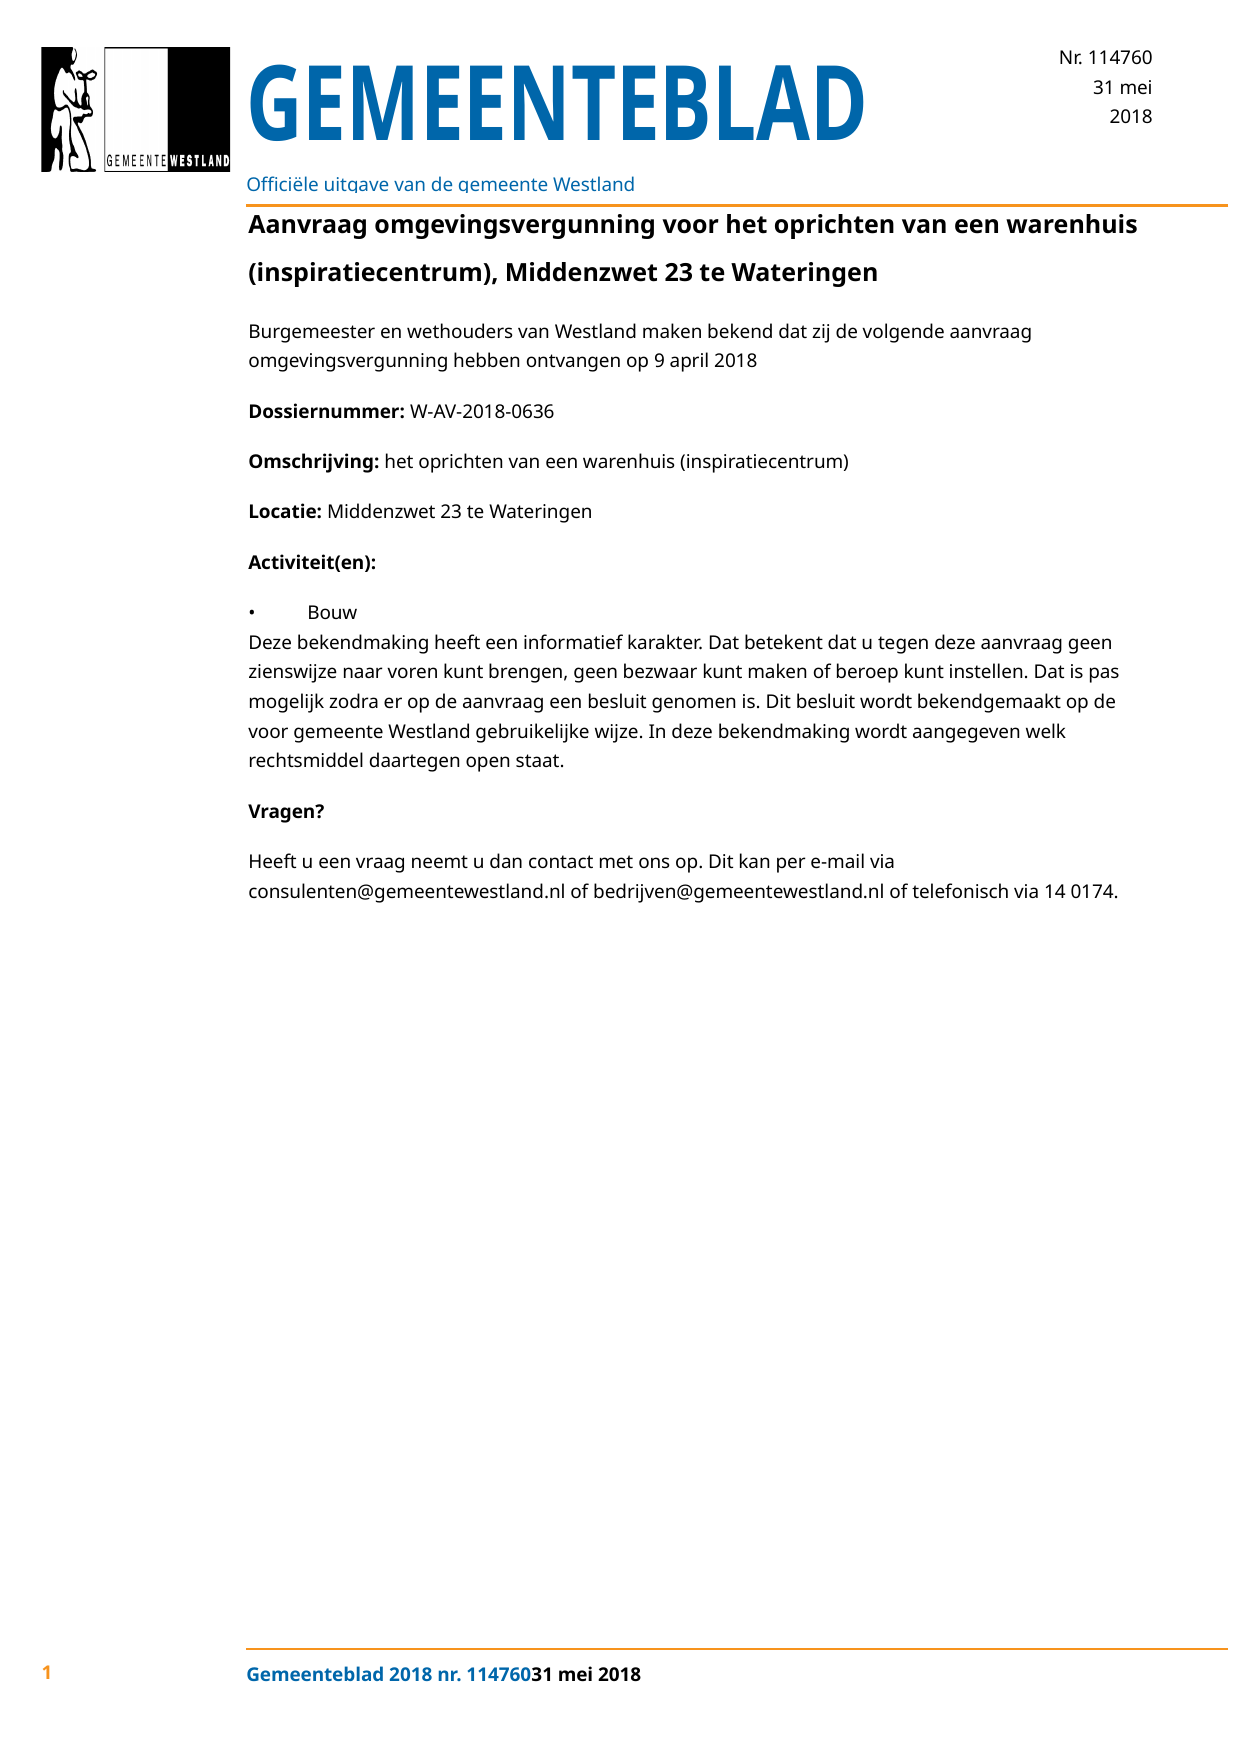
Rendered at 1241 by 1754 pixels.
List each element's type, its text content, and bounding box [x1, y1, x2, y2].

text Locatie: Middenzwet 23 te Wateringen [248, 499, 1152, 524]
text Aanvraag omgevingsvergunning voor het oprichten van een warenhuis (inspiratiecentrum), Middenzwet 23 te Wateringen [248, 207, 1152, 288]
text Vragen? [248, 798, 1152, 824]
text Heeft u een vraag neemt u dan contact met ons op. Dit kan per e-mail via consulenten@gemeentewestland.nl of bedrijven@gemeentewestland.nl of telefonisch via 14 0174. [248, 848, 1152, 904]
text Activiteit(en): [248, 549, 1152, 575]
text Omschrijving: het oprichten van een warenhuis (inspiratiecentrum) [248, 448, 1152, 474]
text Dossiernummer: W-AV-2018-0636 [248, 398, 1152, 424]
text Deze bekendmaking heeft een informatief karakter. Dat betekent dat u tegen deze aanvraag geen zienswijze naar voren kunt brengen, geen bezwaar kunt maken of beroep kunt instellen. Dat is pas mogelijk zodra er op de aanvraag een besluit genomen is. Dit besluit wordt bekendgemaakt op de voor gemeente Westland gebruikelijke wijze. In deze bekendmaking wordt aangegeven welk rechtsmiddel daartegen open staat. [248, 629, 1152, 773]
text Burgemeester en wethouders van Westland maken bekend dat zij de volgende aanvraag omgevingsvergunning hebben ontvangen op 9 april 2018 [248, 318, 1152, 373]
picture [41, 47, 231, 172]
list Bouw [248, 599, 1152, 625]
